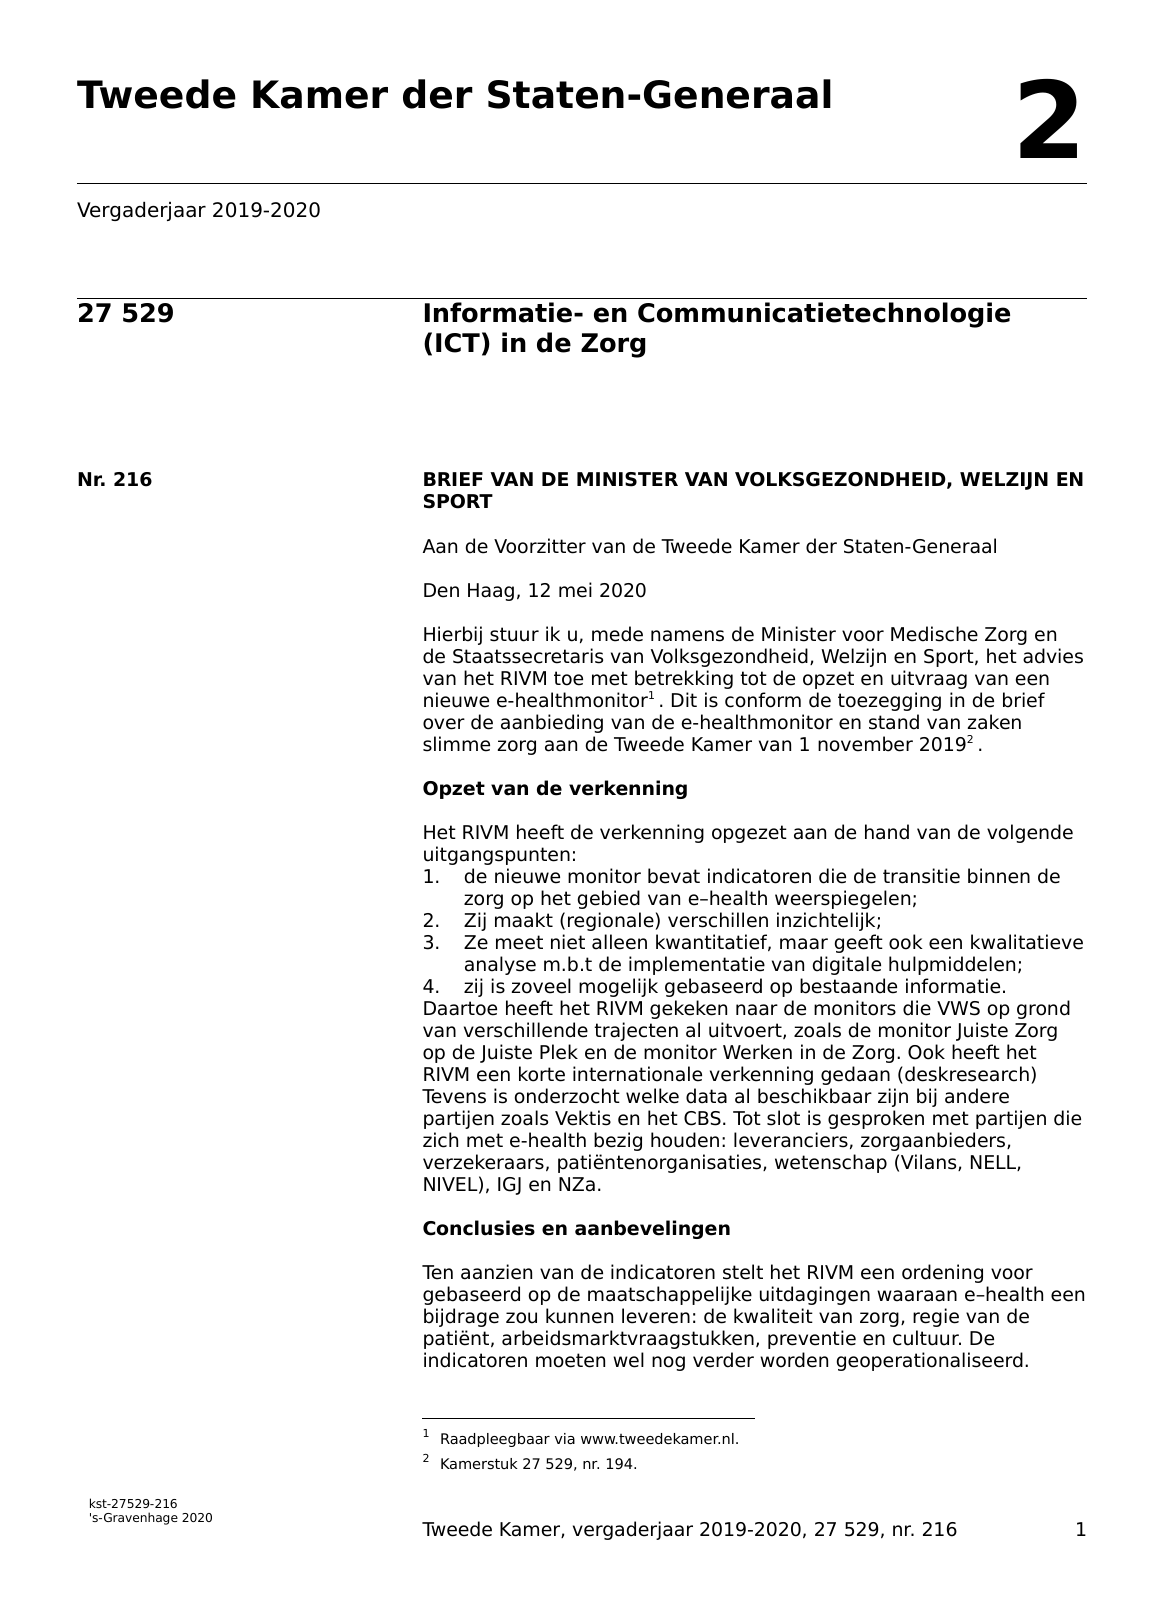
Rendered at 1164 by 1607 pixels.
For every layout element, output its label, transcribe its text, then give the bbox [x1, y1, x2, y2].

text 4. zij is zoveel mogelijk gebaseerd op bestaande informatie. [422, 976, 1087, 998]
text Den Haag, 12 mei 2020 [422, 580, 1087, 602]
text Daartoe heeft het RIVM gekeken naar de monitors die VWS op grond van verschillende trajecten al uitvoert, zoals de monitor Juiste Zorg op de Juiste Plek en de monitor Werken in de Zorg. Ook heeft het RIVM een korte internationale verkenning gedaan (deskresearch) Tevens is onderzocht welke data al beschikbaar zijn bij andere partijen zoals Vektis en het CBS. Tot slot is gesproken met partijen die zich met e-health bezig houden: leveranciers, zorgaanbieders, verzekeraars, patiëntenorganisaties, wetenschap (Vilans, NELL, NIVEL), IGJ en NZa. [422, 998, 1087, 1196]
table_cell Vergaderjaar 2019-2020 [77, 184, 1087, 298]
text Het RIVM heeft de verkenning opgezet aan de hand van de volgende uitgangspunten: [422, 822, 1087, 866]
text 3. Ze meet niet alleen kwantitatief, maar geeft ook een kwalitatieve analyse m.b.t de implementatie van digitale hulpmiddelen; [422, 932, 1087, 976]
text Raadpleegbaar via www.tweedekamer.nl. [422, 1427, 1087, 1449]
text 2. Zij maakt (regionale) verschillen inzichtelijk; [422, 910, 1087, 932]
table_header Tweede Kamer der Staten-Generaal [77, 59, 886, 183]
text Kamerstuk 27 529, nr. 194. [422, 1452, 1087, 1474]
subtitle Nr. 216 BRIEF VAN DE MINISTER VAN VOLKSGEZONDHEID, WELZIJN EN SPORT [77, 469, 1087, 513]
subtitle Conclusies en aanbevelingen [422, 1218, 1087, 1240]
table_header 2 [886, 59, 1087, 183]
subtitle 27 529 Informatie- en Communicatietechnologie (ICT) in de Zorg [77, 299, 1087, 358]
subtitle Opzet van de verkenning [422, 778, 1087, 800]
text Hierbij stuur ik u, mede namens de Minister voor Medische Zorg en de Staatssecretaris van Volksgezondheid, Welzijn en Sport, het advies van het RIVM toe met betrekking tot de opzet en uitvraag van een nieuwe e-healthmonitor. Dit is conform de toezegging in de brief over de aanbieding van de e-healthmonitor en stand van zaken slimme zorg aan de Tweede Kamer van 1 november 2019. [422, 624, 1087, 756]
text kst-27529-216 [88, 1497, 323, 1511]
text Aan de Voorzitter van de Tweede Kamer der Staten-Generaal [422, 536, 1087, 557]
text 1. de nieuwe monitor bevat indicatoren die de transitie binnen de zorg op het gebied van e–health weerspiegelen; [422, 866, 1087, 910]
text Ten aanzien van de indicatoren stelt het RIVM een ordening voor gebaseerd op de maatschappelijke uitdagingen waaraan e–health een bijdrage zou kunnen leveren: de kwaliteit van zorg, regie van de patiënt, arbeidsmarktvraagstukken, preventie en cultuur. De indicatoren moeten wel nog verder worden geoperationaliseerd. [422, 1262, 1087, 1372]
text 's-Gravenhage 2020 [88, 1511, 323, 1525]
